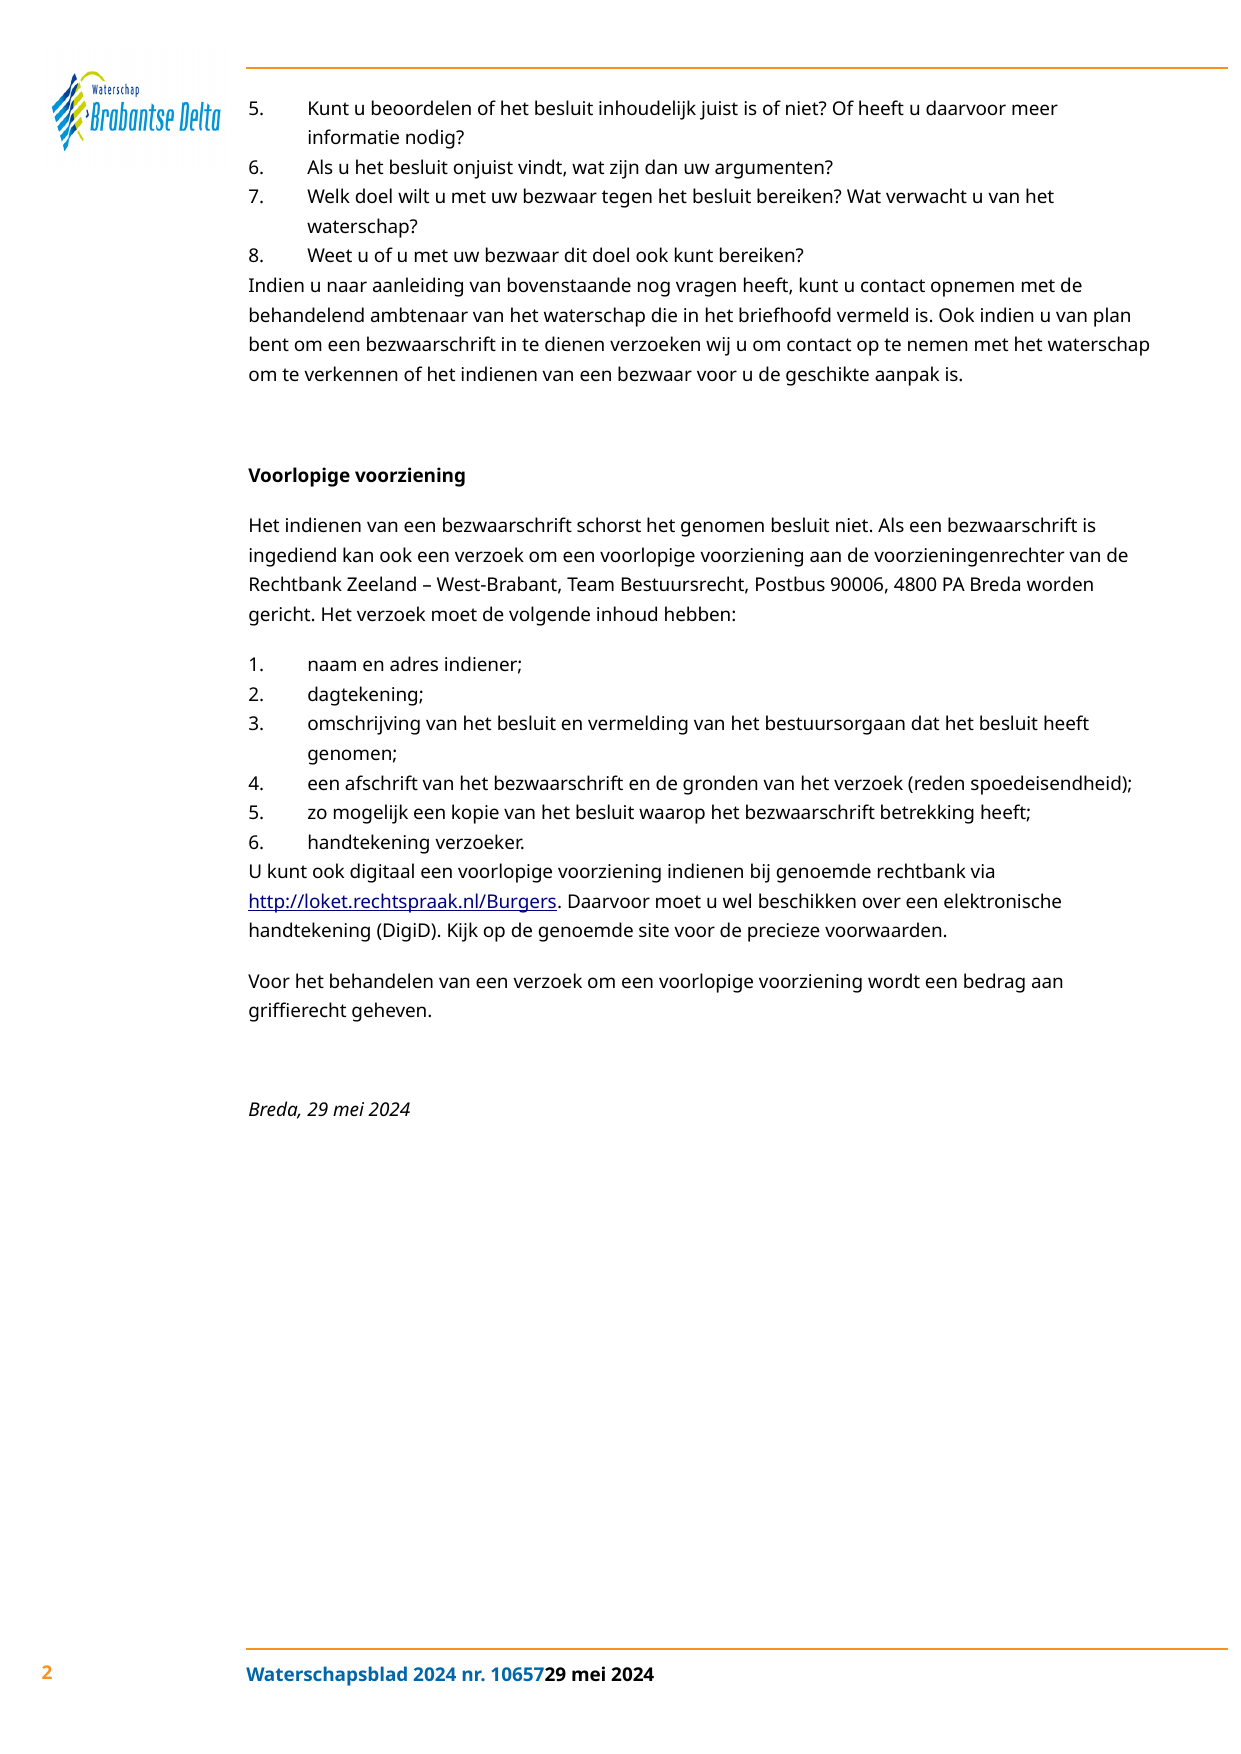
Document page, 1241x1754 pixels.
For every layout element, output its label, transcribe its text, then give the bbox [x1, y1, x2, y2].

list dagtekening; [248, 681, 1152, 707]
text Het indienen van een bezwaarschrift schorst het genomen besluit niet. Als een bezwaarschrift is ingediend kan ook een verzoek om een voorlopige voorziening aan de voorzieningenrechter van de Rechtbank Zeeland – West-Brabant, Team Bestuursrecht, Postbus 90006, 4800 PA Breda worden gericht. Het verzoek moet de volgende inhoud hebben: [248, 512, 1152, 627]
text Breda, 29 mei 2024 [248, 1096, 1152, 1122]
list zo mogelijk een kopie van het besluit waarop het bezwaarschrift betrekking heeft; [248, 799, 1152, 825]
list omschrijving van het besluit en vermelding van het bestuursorgaan dat het besluit heeft genomen; [248, 711, 1152, 766]
text Voor het behandelen van een verzoek om een voorlopige voorziening wordt een bedrag aan griffierecht geheven. [248, 968, 1152, 1023]
list naam en adres indiener; [248, 651, 1152, 677]
list Kunt u beoordelen of het besluit inhoudelijk juist is of niet? Of heeft u daarvoor meer informatie nodig? [248, 95, 1152, 150]
text U kunt ook digitaal een voorlopige voorziening indienen bij genoemde rechtbank via http://loket.rechtspraak.nl/Burgers. Daarvoor moet u wel beschikken over een elektronische handtekening (DigiD). Kijk op de genoemde site voor de precieze voorwaarden. [248, 858, 1152, 943]
picture [41, 47, 231, 172]
list Welk doel wilt u met uw bezwaar tegen het besluit bereiken? Wat verwacht u van het waterschap? [248, 183, 1152, 239]
text Voorlopige voorziening [248, 462, 1152, 488]
list Als u het besluit onjuist vindt, wat zijn dan uw argumenten? [248, 154, 1152, 180]
list Weet u of u met uw bezwaar dit doel ook kunt bereiken? [248, 243, 1152, 268]
list handtekening verzoeker. [248, 829, 1152, 855]
text Indien u naar aanleiding van bovenstaande nog vragen heeft, kunt u contact opnemen met de behandelend ambtenaar van het waterschap die in het briefhoofd vermeld is. Ook indien u van plan bent om een bezwaarschrift in te dienen verzoeken wij u om contact op te nemen met het waterschap om te verkennen of het indienen van een bezwaar voor u de geschikte aanpak is. [248, 272, 1152, 387]
list een afschrift van het bezwaarschrift en de gronden van het verzoek (reden spoedeisendheid); [248, 770, 1152, 796]
